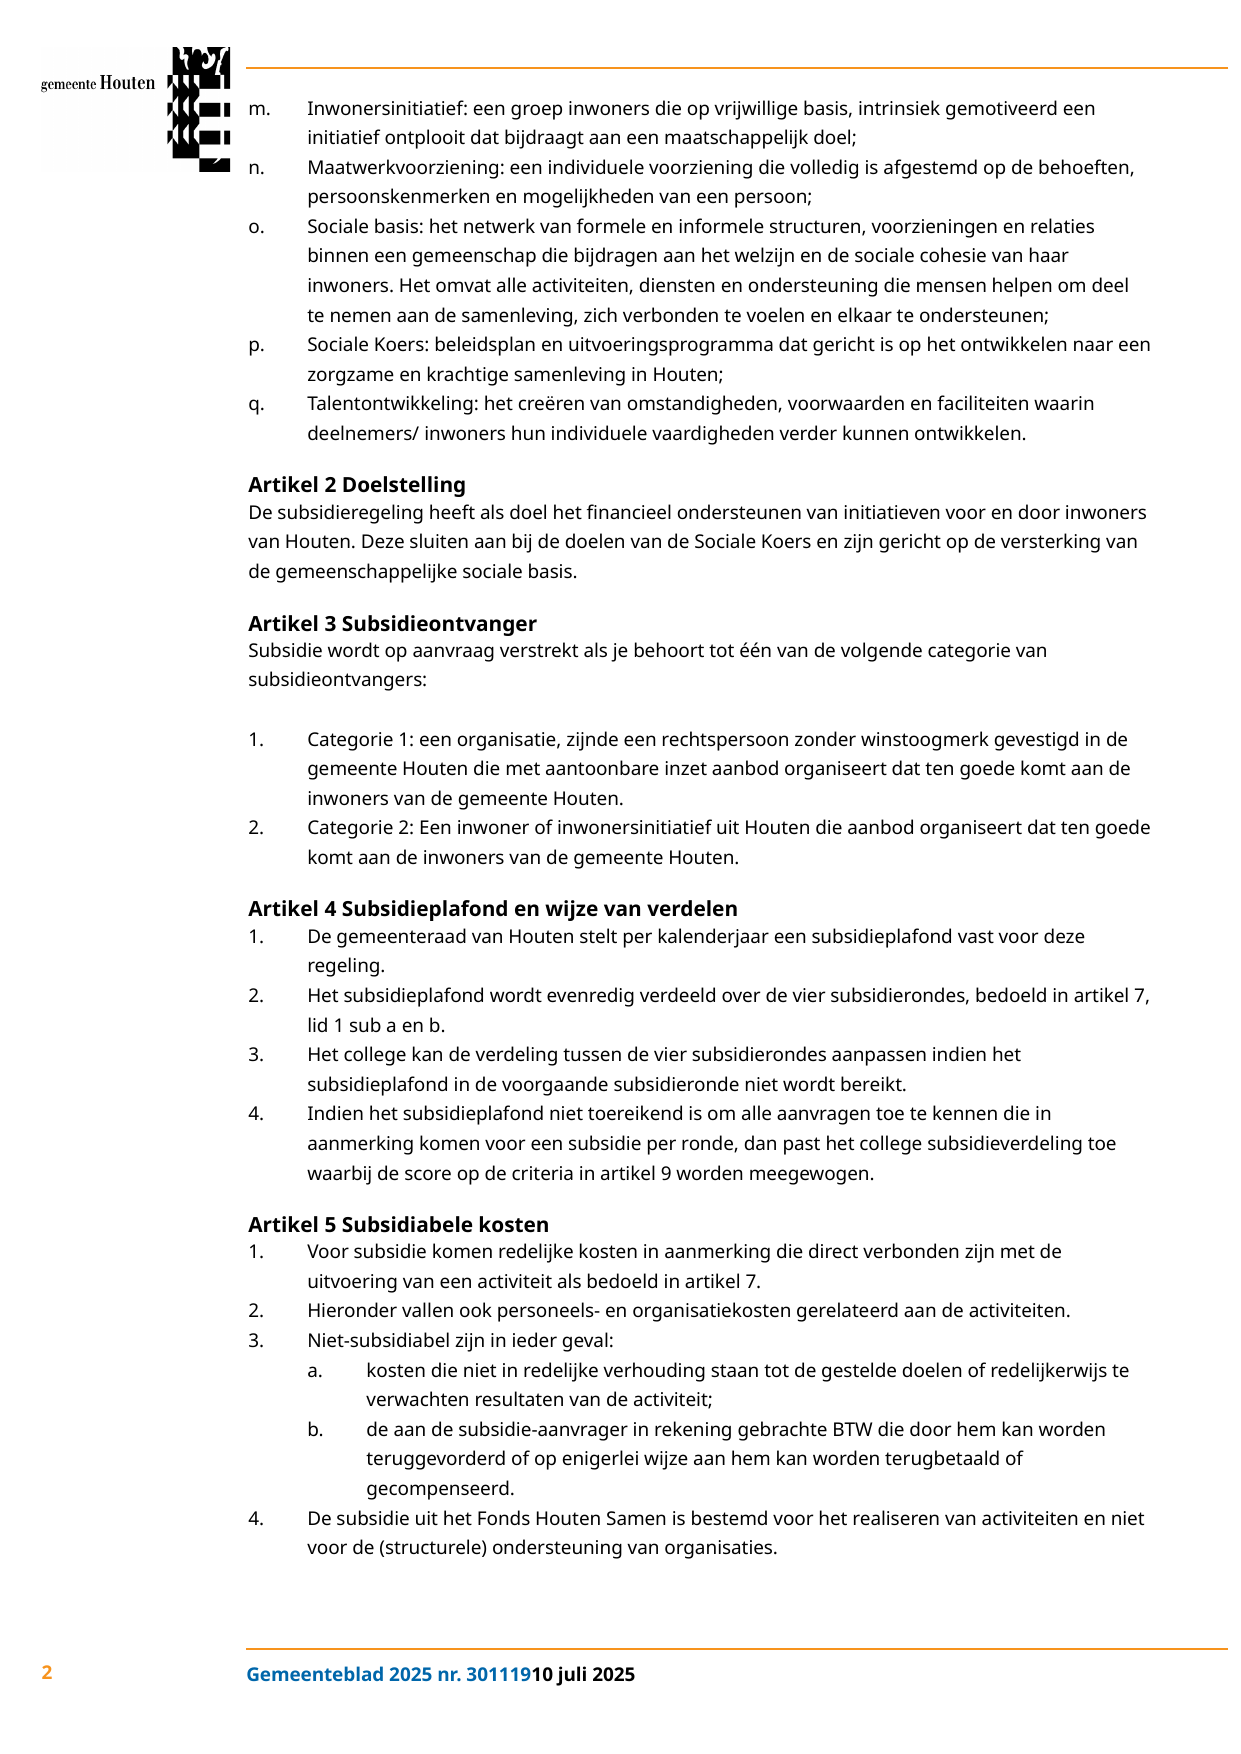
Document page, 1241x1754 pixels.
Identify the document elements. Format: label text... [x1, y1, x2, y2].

list Categorie 1: een organisatie, zijnde een rechtspersoon zonder winstoogmerk gevestigd in de gemeente Houten die met aantoonbare inzet aanbod organiseert dat ten goede komt aan de inwoners van de gemeente Houten. [248, 726, 1152, 811]
text Artikel 4 Subsidieplafond en wijze van verdelen [248, 894, 1152, 923]
list Sociale basis: het netwerk van formele en informele structuren, voorzieningen en relaties binnen een gemeenschap die bijdragen aan het welzijn en de sociale cohesie van haar inwoners. Het omvat alle activiteiten, diensten en ondersteuning die mensen helpen om deel te nemen aan de samenleving, zich verbonden te voelen en elkaar te ondersteunen; [248, 213, 1152, 328]
list Indien het subsidieplafond niet toereikend is om alle aanvragen toe te kennen die in aanmerking komen voor een subsidie per ronde, dan past het college subsidieverdeling toe waarbij de score op de criteria in artikel 9 worden meegewogen. [248, 1101, 1152, 1185]
text Artikel 2 Doelstelling [248, 471, 1152, 499]
list Hieronder vallen ook personeels- en organisatiekosten gerelateerd aan de activiteiten. [248, 1298, 1152, 1323]
picture [41, 47, 231, 172]
list Niet-subsidiabel zijn in ieder geval: [248, 1327, 1152, 1353]
text Artikel 3 Subsidieontvanger [248, 609, 1152, 637]
list kosten die niet in redelijke verhouding staan tot de gestelde doelen of redelijkerwijs te verwachten resultaten van de activiteit; [307, 1357, 1152, 1412]
text Subsidie wordt op aanvraag verstrekt als je behoort tot één van de volgende categorie van subsidieontvangers: [248, 637, 1152, 692]
list Categorie 2: Een inwoner of inwonersinitiatief uit Houten die aanbod organiseert dat ten goede komt aan de inwoners van de gemeente Houten. [248, 814, 1152, 870]
list Voor subsidie komen redelijke kosten in aanmerking die direct verbonden zijn met de uitvoering van een activiteit als bedoeld in artikel 7. [248, 1238, 1152, 1294]
list Het subsidieplafond wordt evenredig verdeeld over de vier subsidierondes, bedoeld in artikel 7, lid 1 sub a en b. [248, 982, 1152, 1037]
list Maatwerkvoorziening: een individuele voorziening die volledig is afgestemd op de behoeften, persoonskenmerken en mogelijkheden van een persoon; [248, 154, 1152, 209]
list Inwonersinitiatief: een groep inwoners die op vrijwillige basis, intrinsiek gemotiveerd een initiatief ontplooit dat bijdraagt aan een maatschappelijk doel; [248, 95, 1152, 150]
text De subsidieregeling heeft als doel het financieel ondersteunen van initiatieven voor en door inwoners van Houten. Deze sluiten aan bij de doelen van de Sociale Koers en zijn gericht op de versterking van de gemeenschappelijke sociale basis. [248, 499, 1152, 584]
list De subsidie uit het Fonds Houten Samen is bestemd voor het realiseren van activiteiten en niet voor de (structurele) ondersteuning van organisaties. [248, 1505, 1152, 1560]
list Talentontwikkeling: het creëren van omstandigheden, voorwaarden en faciliteiten waarin deelnemers/ inwoners hun individuele vaardigheden verder kunnen ontwikkelen. [248, 391, 1152, 446]
text Artikel 5 Subsidiabele kosten [248, 1210, 1152, 1238]
list de aan de subsidie-aanvrager in rekening gebrachte BTW die door hem kan worden teruggevorderd of op enigerlei wijze aan hem kan worden terugbetaald of gecompenseerd. [307, 1416, 1152, 1501]
list Het college kan de verdeling tussen de vier subsidierondes aanpassen indien het subsidieplafond in de voorgaande subsidieronde niet wordt bereikt. [248, 1041, 1152, 1097]
list Sociale Koers: beleidsplan en uitvoeringsprogramma dat gericht is op het ontwikkelen naar een zorgzame en krachtige samenleving in Houten; [248, 331, 1152, 387]
list De gemeenteraad van Houten stelt per kalenderjaar een subsidieplafond vast voor deze regeling. [248, 923, 1152, 978]
